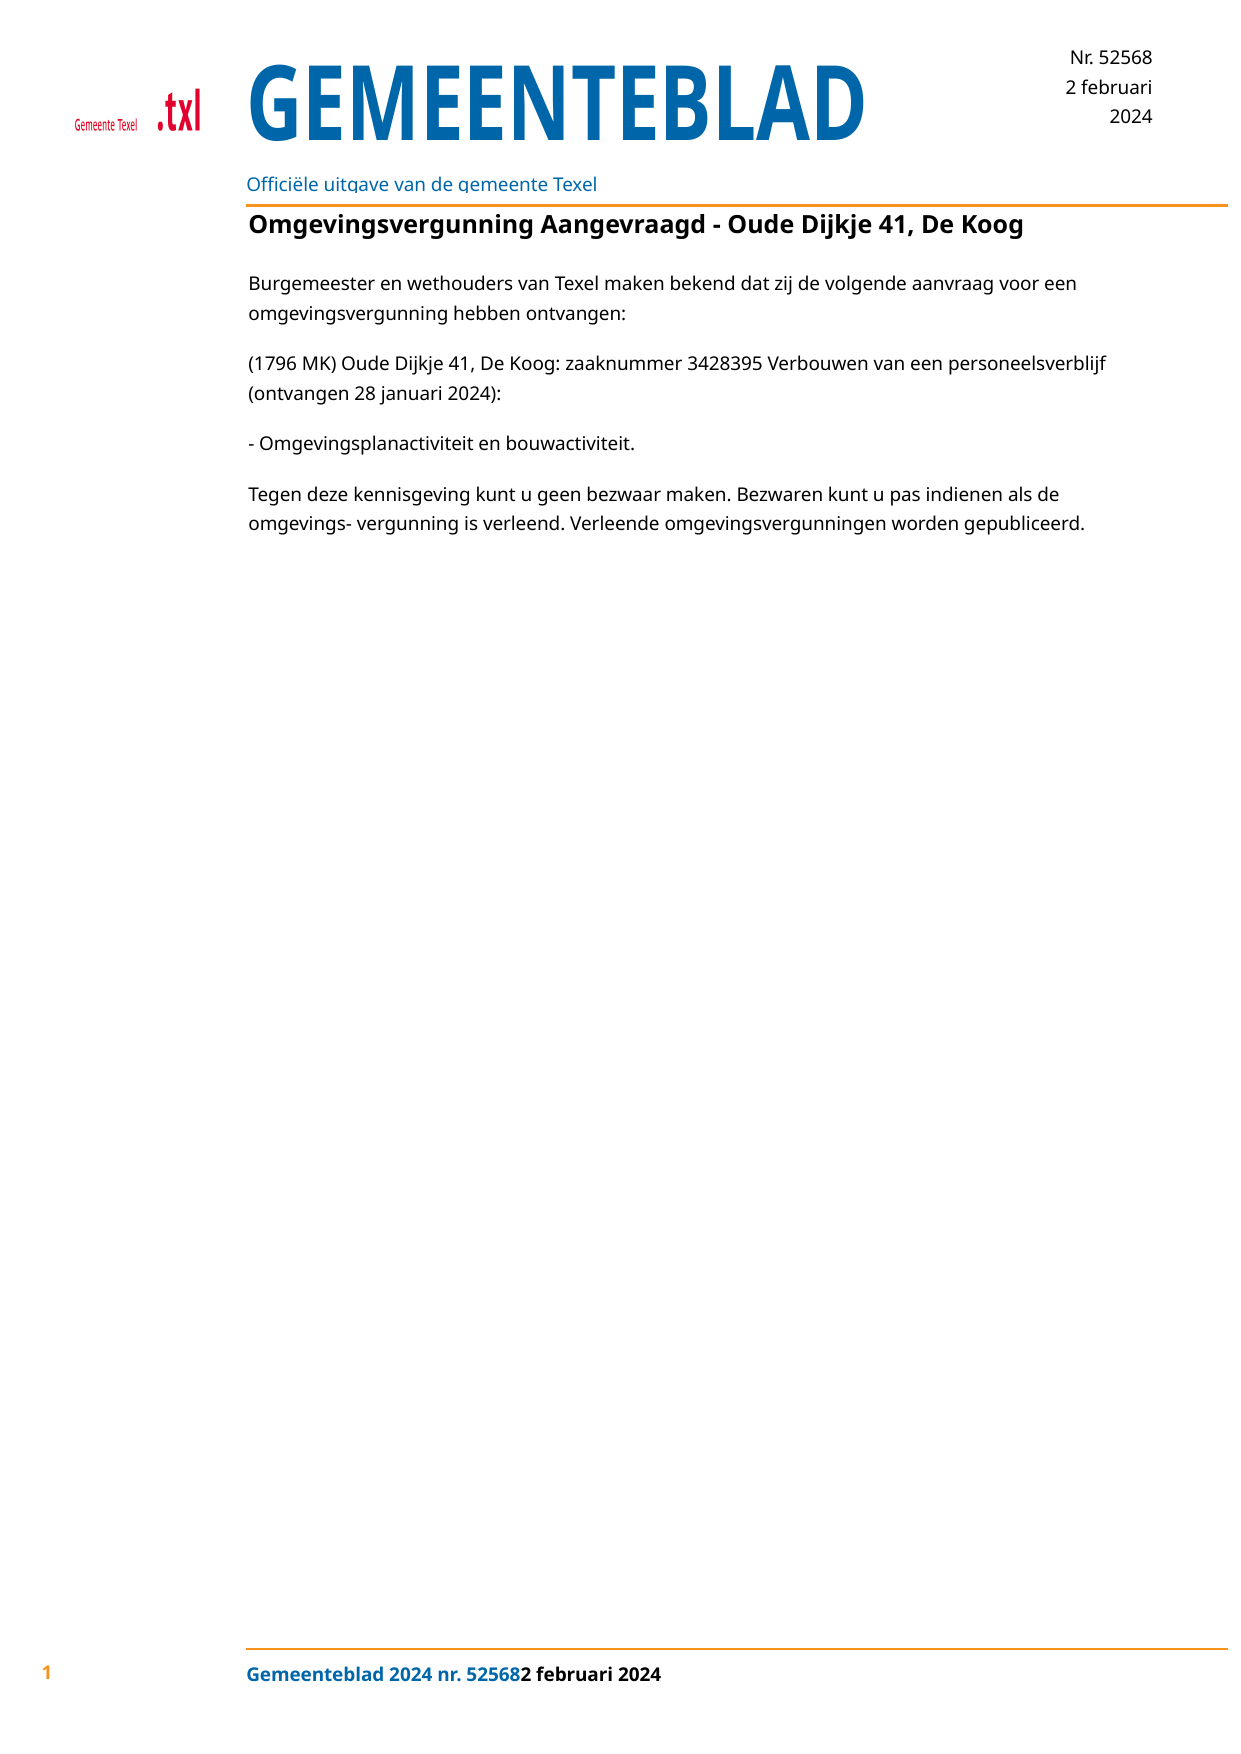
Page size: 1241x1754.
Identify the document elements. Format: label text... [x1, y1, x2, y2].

text (1796 MK) Oude Dijkje 41, De Koog: zaaknummer 3428395 Verbouwen van een personeelsverblijf (ontvangen 28 januari 2024): [248, 350, 1152, 406]
picture [41, 47, 231, 172]
text Tegen deze kennisgeving kunt u geen bezwaar maken. Bezwaren kunt u pas indienen als de omgevings- vergunning is verleend. Verleende omgevingsvergunningen worden gepubliceerd. [248, 481, 1152, 536]
text Omgevingsvergunning Aangevraagd - Oude Dijkje 41, De Koog [248, 207, 1152, 241]
text - Omgevingsplanactiviteit en bouwactiviteit. [248, 430, 1152, 456]
text Burgemeester en wethouders van Texel maken bekend dat zij de volgende aanvraag voor een omgevingsvergunning hebben ontvangen: [248, 270, 1152, 326]
